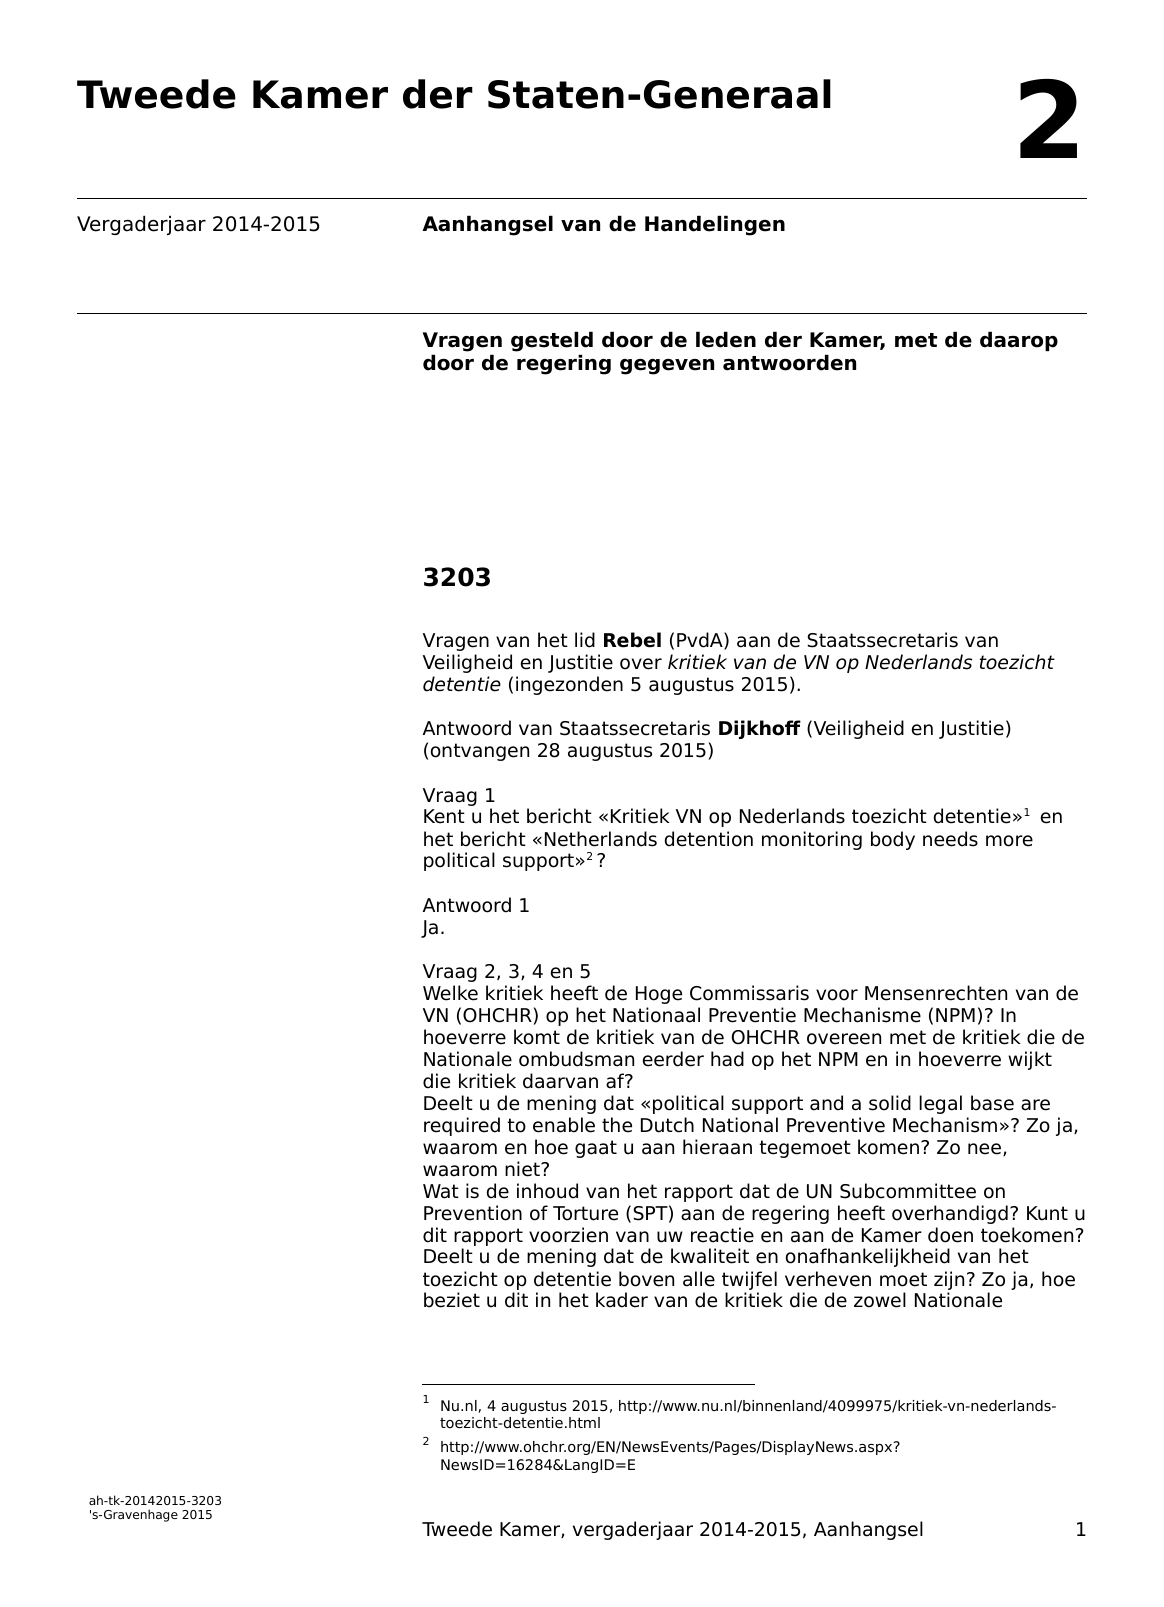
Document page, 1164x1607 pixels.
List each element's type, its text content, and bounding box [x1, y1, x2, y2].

text http://www.ohchr.org/EN/NewsEvents/Pages/DisplayNews.aspx?NewsID=16284&LangID=E [422, 1435, 1087, 1474]
text Wat is de inhoud van het rapport dat de UN Subcommittee on Prevention of Torture (SPT) aan de regering heeft overhandigd? Kunt u dit rapport voorzien van uw reactie en aan de Kamer doen toekomen? [422, 1181, 1087, 1246]
table_header 2 [886, 59, 1087, 198]
text Vraag 2, 3, 4 en 5 [422, 961, 1087, 983]
text 's-Gravenhage 2015 [88, 1508, 323, 1522]
text Deelt u de mening dat de kwaliteit en onafhankelijkheid van het toezicht op detentie boven alle twijfel verheven moet zijn? Zo ja, hoe beziet u dit in het kader van de kritiek die de zowel Nationale [422, 1246, 1087, 1312]
text Antwoord 1 [422, 894, 1087, 917]
table_header Tweede Kamer der Staten-Generaal [77, 59, 886, 198]
text Antwoord van Staatssecretaris Dijkhoff (Veiligheid en Justitie) (ontvangen 28 augustus 2015) [422, 718, 1087, 762]
text Vragen van het lid Rebel (PvdA) aan de Staatssecretaris van Veiligheid en Justitie over kritiek van de VN op Nederlands toezicht detentie (ingezonden 5 augustus 2015). [422, 630, 1087, 696]
text 3203 [422, 563, 1087, 592]
text Vraag 1 [422, 784, 1087, 806]
text ah-tk-20142015-3203 [88, 1494, 323, 1508]
text Deelt u de mening dat «political support and a solid legal base are required to enable the Dutch National Preventive Mechanism»? Zo ja, waarom en hoe gaat u aan hieraan tegemoet komen? Zo nee, waarom niet? [422, 1093, 1087, 1181]
table_cell [77, 314, 422, 375]
text Ja. [422, 917, 1087, 938]
table_cell Vergaderjaar 2014-2015 [77, 199, 422, 313]
text Kent u het bericht «Kritiek VN op Nederlands toezicht detentie» en het bericht «Netherlands detention monitoring body needs more political support»? [422, 806, 1087, 872]
text Nu.nl, 4 augustus 2015, http://www.nu.nl/binnenland/4099975/kritiek-vn-nederlands-toezicht-detentie.html [422, 1393, 1087, 1432]
text Welke kritiek heeft de Hoge Commissaris voor Mensenrechten van de VN (OHCHR) op het Nationaal Preventie Mechanisme (NPM)? In hoeverre komt de kritiek van de OHCHR overeen met de kritiek die de Nationale ombudsman eerder had op het NPM en in hoeverre wijkt die kritiek daarvan af? [422, 983, 1087, 1093]
table_cell Aanhangsel van de Handelingen [422, 199, 1087, 313]
table_cell Vragen gesteld door de leden der Kamer, met de daarop door de regering gegeven antwoorden [422, 314, 1087, 375]
